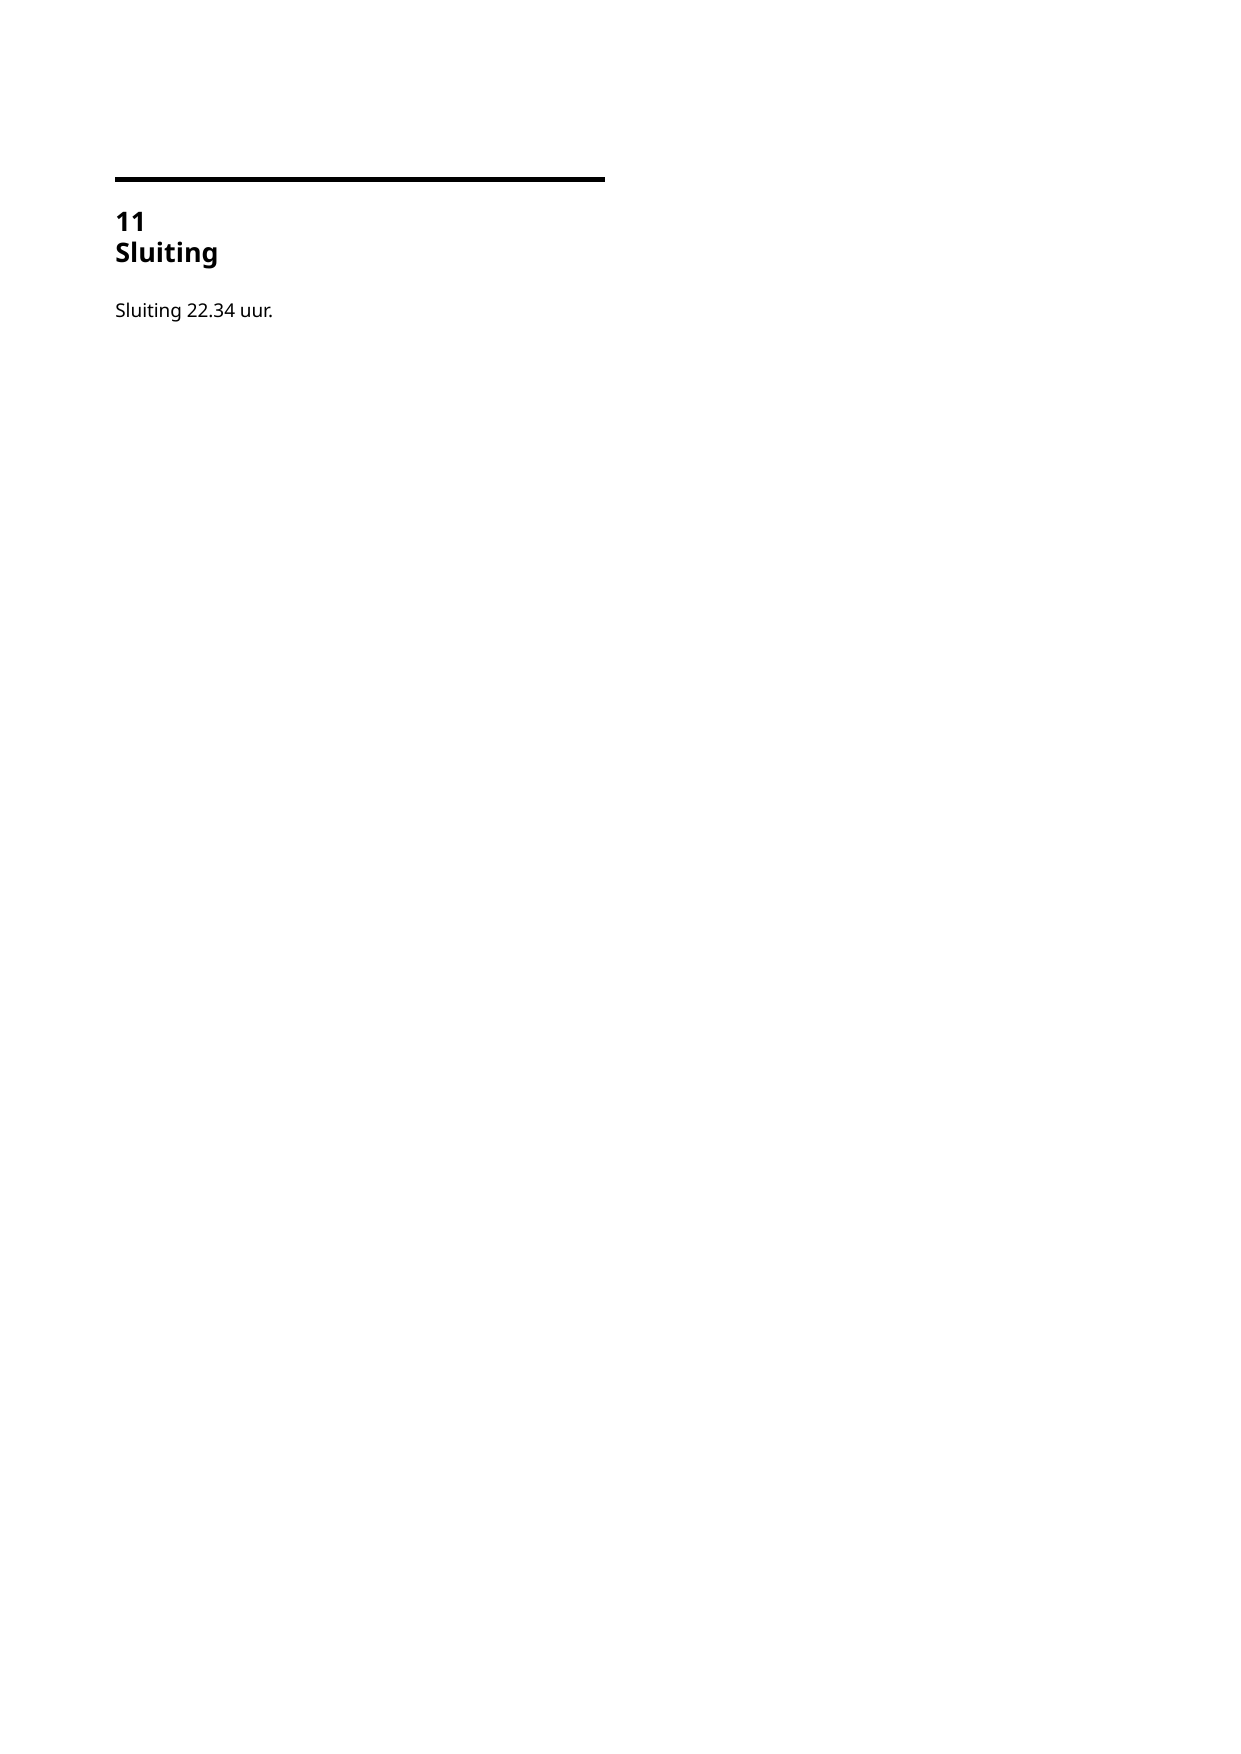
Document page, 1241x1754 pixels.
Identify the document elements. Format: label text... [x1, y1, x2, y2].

text Sluiting 22.34 uur. [115, 302, 605, 322]
text 11 [115, 203, 605, 239]
text Sluiting [115, 239, 605, 283]
